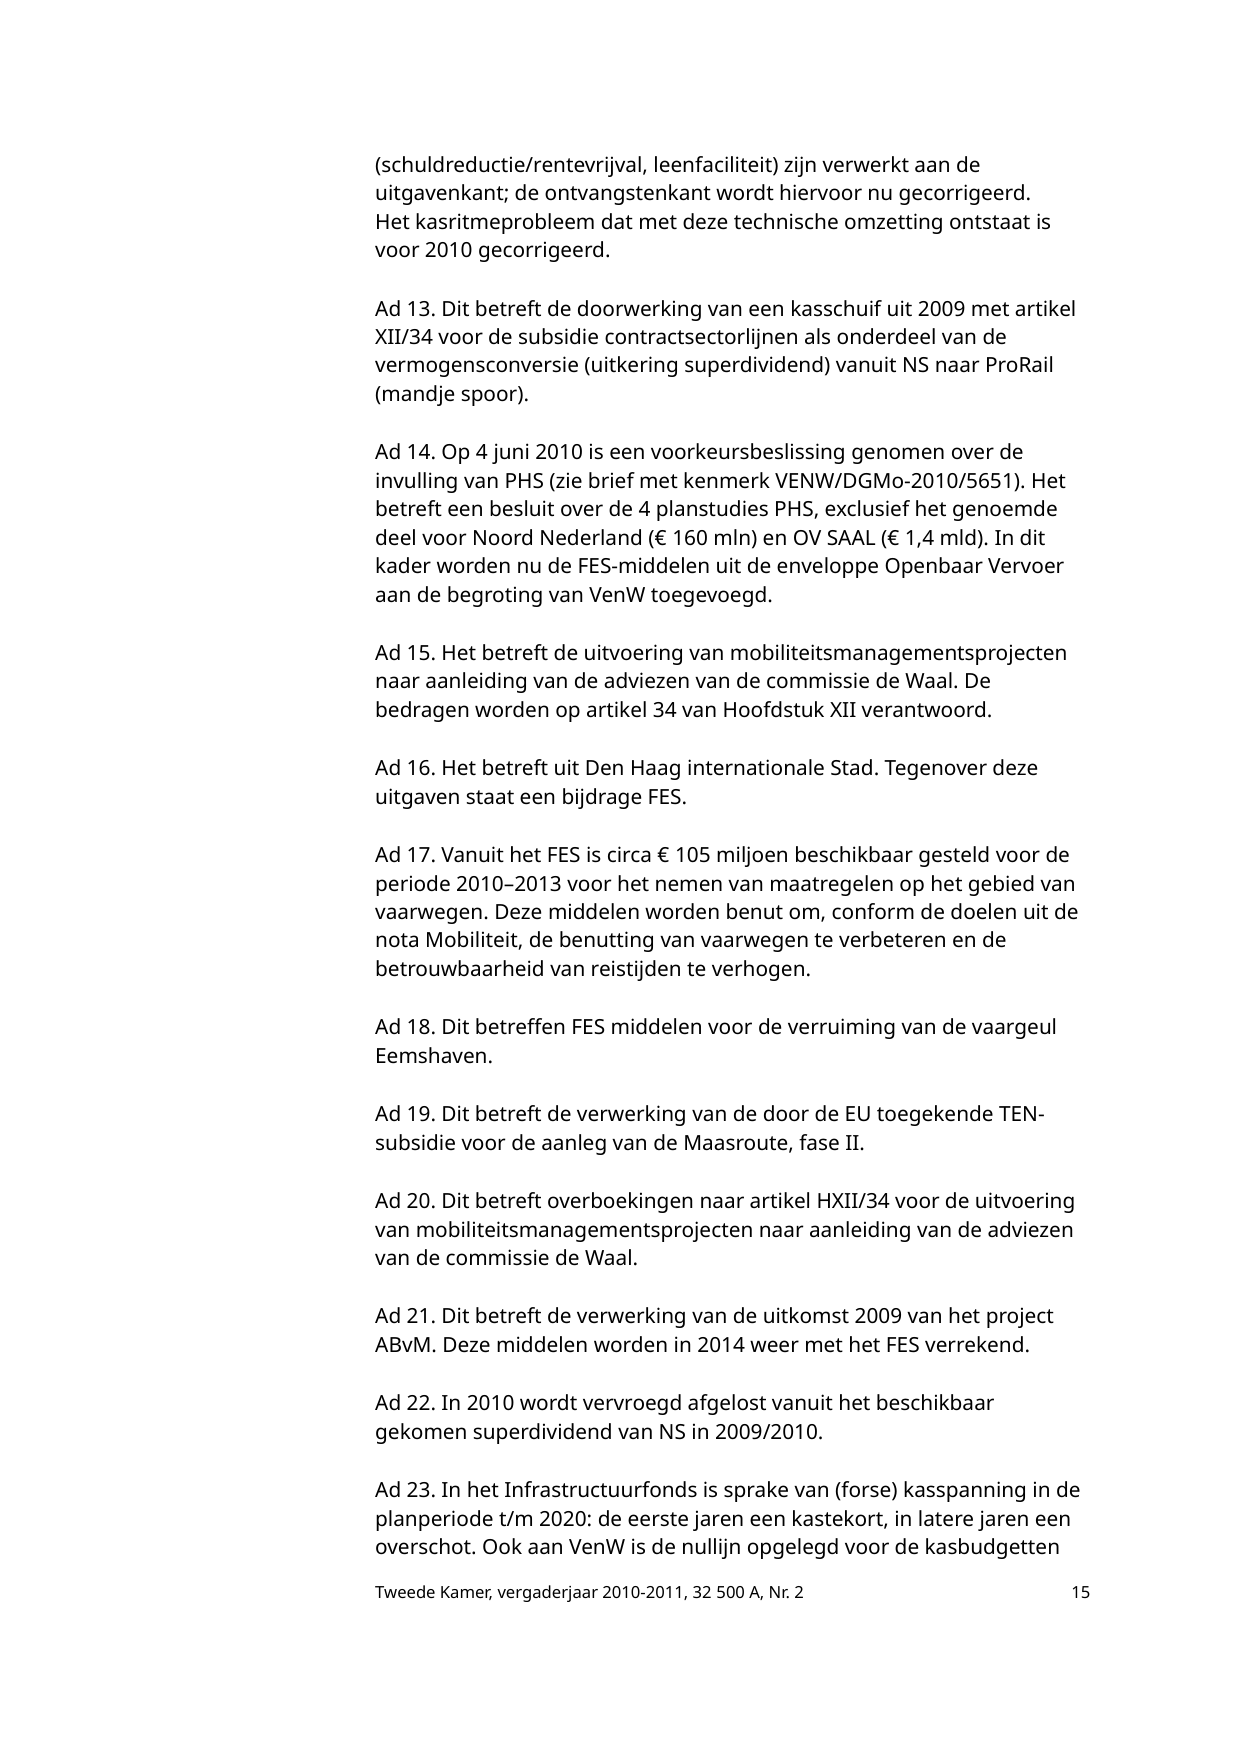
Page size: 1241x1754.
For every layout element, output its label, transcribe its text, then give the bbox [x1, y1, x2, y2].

text Ad 21. Dit betreft de verwerking van de uitkomst 2009 van het project ABvM. Deze middelen worden in 2014 weer met het FES verrekend. [375, 1302, 1090, 1358]
text Ad 15. Het betreft de uitvoering van mobiliteitsmanagementsprojecten naar aanleiding van de adviezen van de commissie de Waal. De bedragen worden op artikel 34 van Hoofdstuk XII verantwoord. [375, 638, 1090, 723]
text Ad 18. Dit betreffen FES middelen voor de verruiming van de vaargeul Eemshaven. [375, 1012, 1090, 1069]
text Ad 22. In 2010 wordt vervroegd afgelost vanuit het beschikbaar gekomen superdividend van NS in 2009/2010. [375, 1388, 1090, 1445]
text Ad 17. Vanuit het FES is circa € 105 miljoen beschikbaar gesteld voor de periode 2010–2013 voor het nemen van maatregelen op het gebied van vaarwegen. Deze middelen worden benut om, conform de doelen uit de nota Mobiliteit, de benutting van vaarwegen te verbeteren en de betrouwbaarheid van reistijden te verhogen. [375, 840, 1090, 982]
text (schuldreductie/rentevrijval, leenfaciliteit) zijn verwerkt aan de uitgavenkant; de ontvangstenkant wordt hiervoor nu gecorrigeerd. [375, 150, 1090, 207]
text Het kasritmeprobleem dat met deze technische omzetting ontstaat is voor 2010 gecorrigeerd. [375, 207, 1090, 264]
text Ad 16. Het betreft uit Den Haag internationale Stad. Tegenover deze uitgaven staat een bijdrage FES. [375, 753, 1090, 810]
text Ad 19. Dit betreft de verwerking van de door de EU toegekende TEN-subsidie voor de aanleg van de Maasroute, fase II. [375, 1099, 1090, 1156]
text Ad 13. Dit betreft de doorwerking van een kasschuif uit 2009 met artikel XII/34 voor de subsidie contractsectorlijnen als onderdeel van de vermogensconversie (uitkering superdividend) vanuit NS naar ProRail (mandje spoor). [375, 294, 1090, 407]
text Ad 14. Op 4 juni 2010 is een voorkeursbeslissing genomen over de invulling van PHS (zie brief met kenmerk VENW/DGMo-2010/5651). Het betreft een besluit over de 4 planstudies PHS, exclusief het genoemde deel voor Noord Nederland (€ 160 mln) en OV SAAL (€ 1,4 mld). In dit kader worden nu de FES-middelen uit de enveloppe Openbaar Vervoer aan de begroting van VenW toegevoegd. [375, 437, 1090, 608]
text Ad 20. Dit betreft overboekingen naar artikel HXII/34 voor de uitvoering van mobiliteitsmanagementsprojecten naar aanleiding van de adviezen van de commissie de Waal. [375, 1186, 1090, 1272]
text Ad 23. In het Infrastructuurfonds is sprake van (forse) kasspanning in de planperiode t/m 2020: de eerste jaren een kastekort, in latere jaren een overschot. Ook aan VenW is de nullijn opgelegd voor de kasbudgetten [375, 1475, 1090, 1561]
